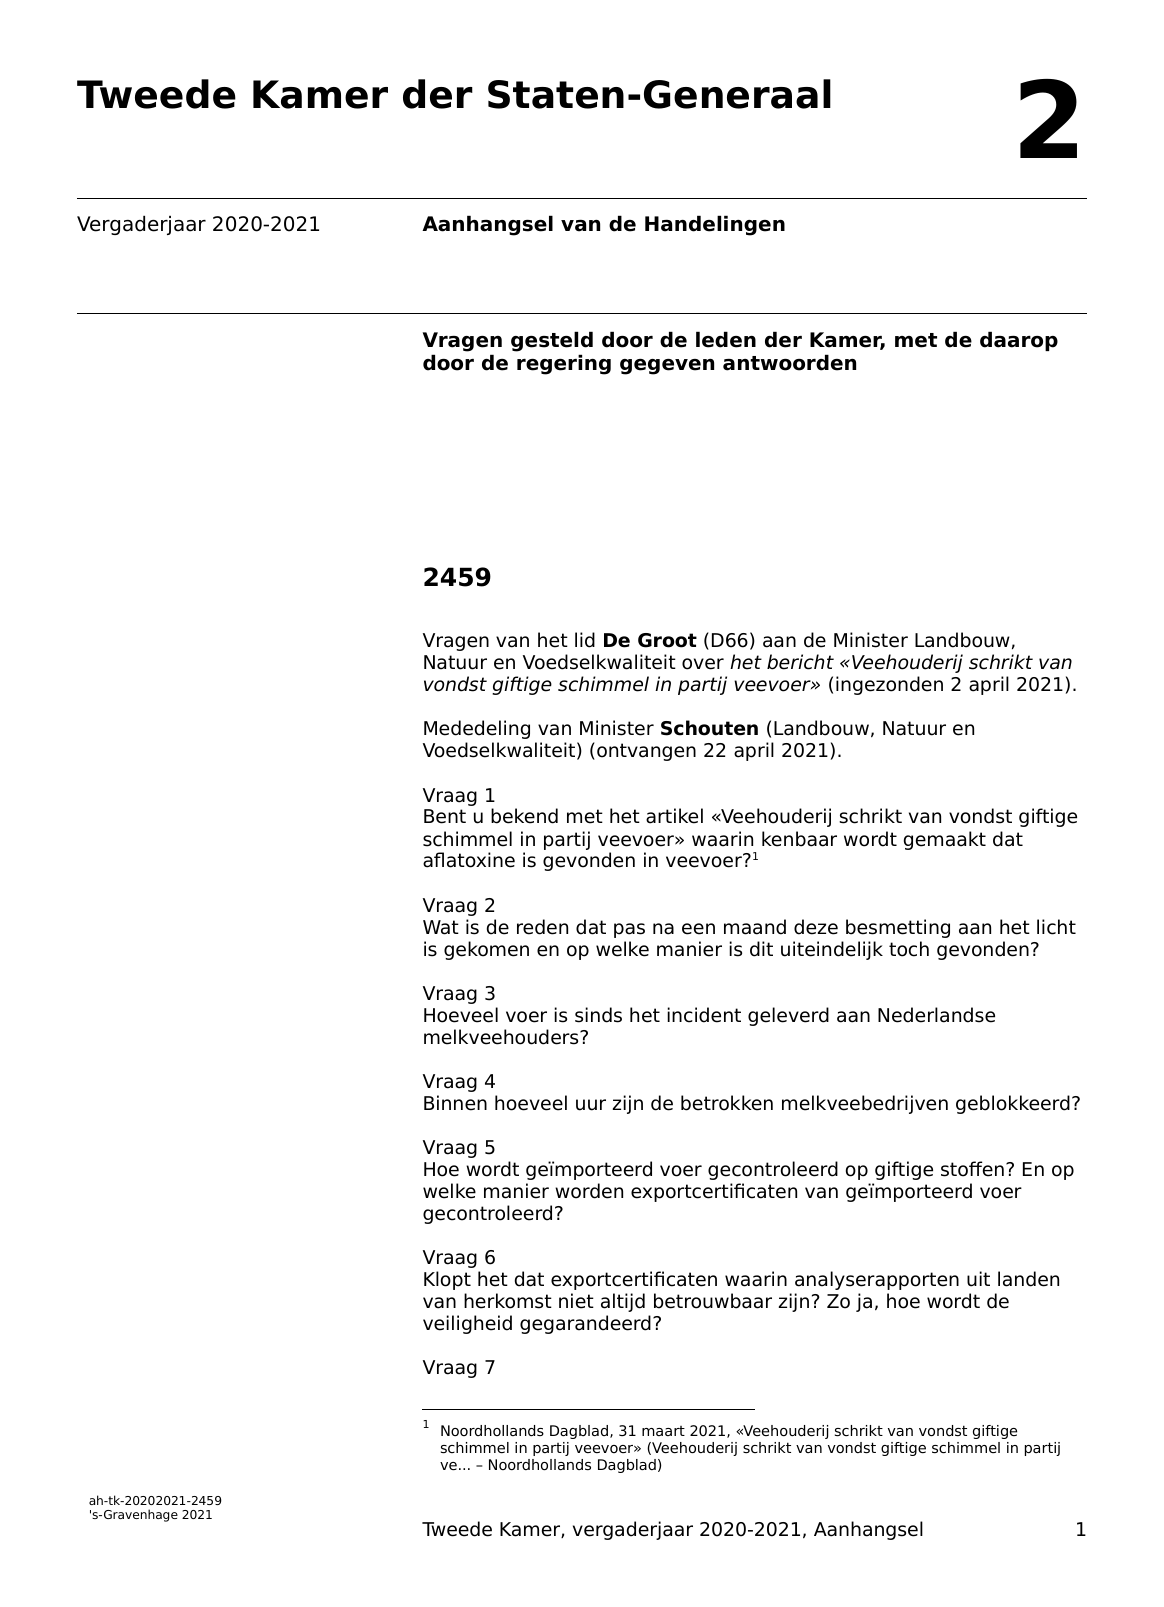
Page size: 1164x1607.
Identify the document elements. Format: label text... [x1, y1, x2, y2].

text 's-Gravenhage 2021 [88, 1508, 323, 1522]
text Vraag 2 [422, 894, 1087, 917]
text Wat is de reden dat pas na een maand deze besmetting aan het licht is gekomen en op welke manier is dit uiteindelijk toch gevonden? [422, 917, 1087, 961]
text 2459 [422, 563, 1087, 592]
text Vraag 3 [422, 983, 1087, 1005]
text Hoe wordt geïmporteerd voer gecontroleerd op giftige stoffen? En op welke manier worden exportcertificaten van geïmporteerd voer gecontroleerd? [422, 1159, 1087, 1225]
table_cell Vergaderjaar 2020-2021 [77, 199, 422, 313]
text Hoeveel voer is sinds het incident geleverd aan Nederlandse melkveehouders? [422, 1005, 1087, 1049]
table_header Tweede Kamer der Staten-Generaal [77, 59, 886, 198]
table_cell Aanhangsel van de Handelingen [422, 199, 1087, 313]
text Mededeling van Minister Schouten (Landbouw, Natuur en Voedselkwaliteit) (ontvangen 22 april 2021). [422, 718, 1087, 762]
text Bent u bekend met het artikel «Veehouderij schrikt van vondst giftige schimmel in partij veevoer» waarin kenbaar wordt gemaakt dat aflatoxine is gevonden in veevoer? [422, 806, 1087, 872]
text Vraag 5 [422, 1137, 1087, 1159]
text Vraag 7 [422, 1357, 1087, 1379]
table_cell [77, 314, 422, 375]
text Binnen hoeveel uur zijn de betrokken melkveebedrijven geblokkeerd? [422, 1093, 1087, 1115]
table_cell Vragen gesteld door de leden der Kamer, met de daarop door de regering gegeven antwoorden [422, 314, 1087, 375]
text Noordhollands Dagblad, 31 maart 2021, «Veehouderij schrikt van vondst giftige schimmel in partij veevoer» (Veehouderij schrikt van vondst giftige schimmel in partij ve... – Noordhollands Dagblad) [422, 1418, 1087, 1474]
table_header 2 [886, 59, 1087, 198]
text Vraag 6 [422, 1247, 1087, 1269]
text Vragen van het lid De Groot (D66) aan de Minister Landbouw, Natuur en Voedselkwaliteit over het bericht «Veehouderij schrikt van vondst giftige schimmel in partij veevoer» (ingezonden 2 april 2021). [422, 630, 1087, 696]
text Vraag 4 [422, 1071, 1087, 1093]
text Klopt het dat exportcertificaten waarin analyserapporten uit landen van herkomst niet altijd betrouwbaar zijn? Zo ja, hoe wordt de veiligheid gegarandeerd? [422, 1269, 1087, 1335]
text ah-tk-20202021-2459 [88, 1494, 323, 1508]
text Vraag 1 [422, 784, 1087, 806]
